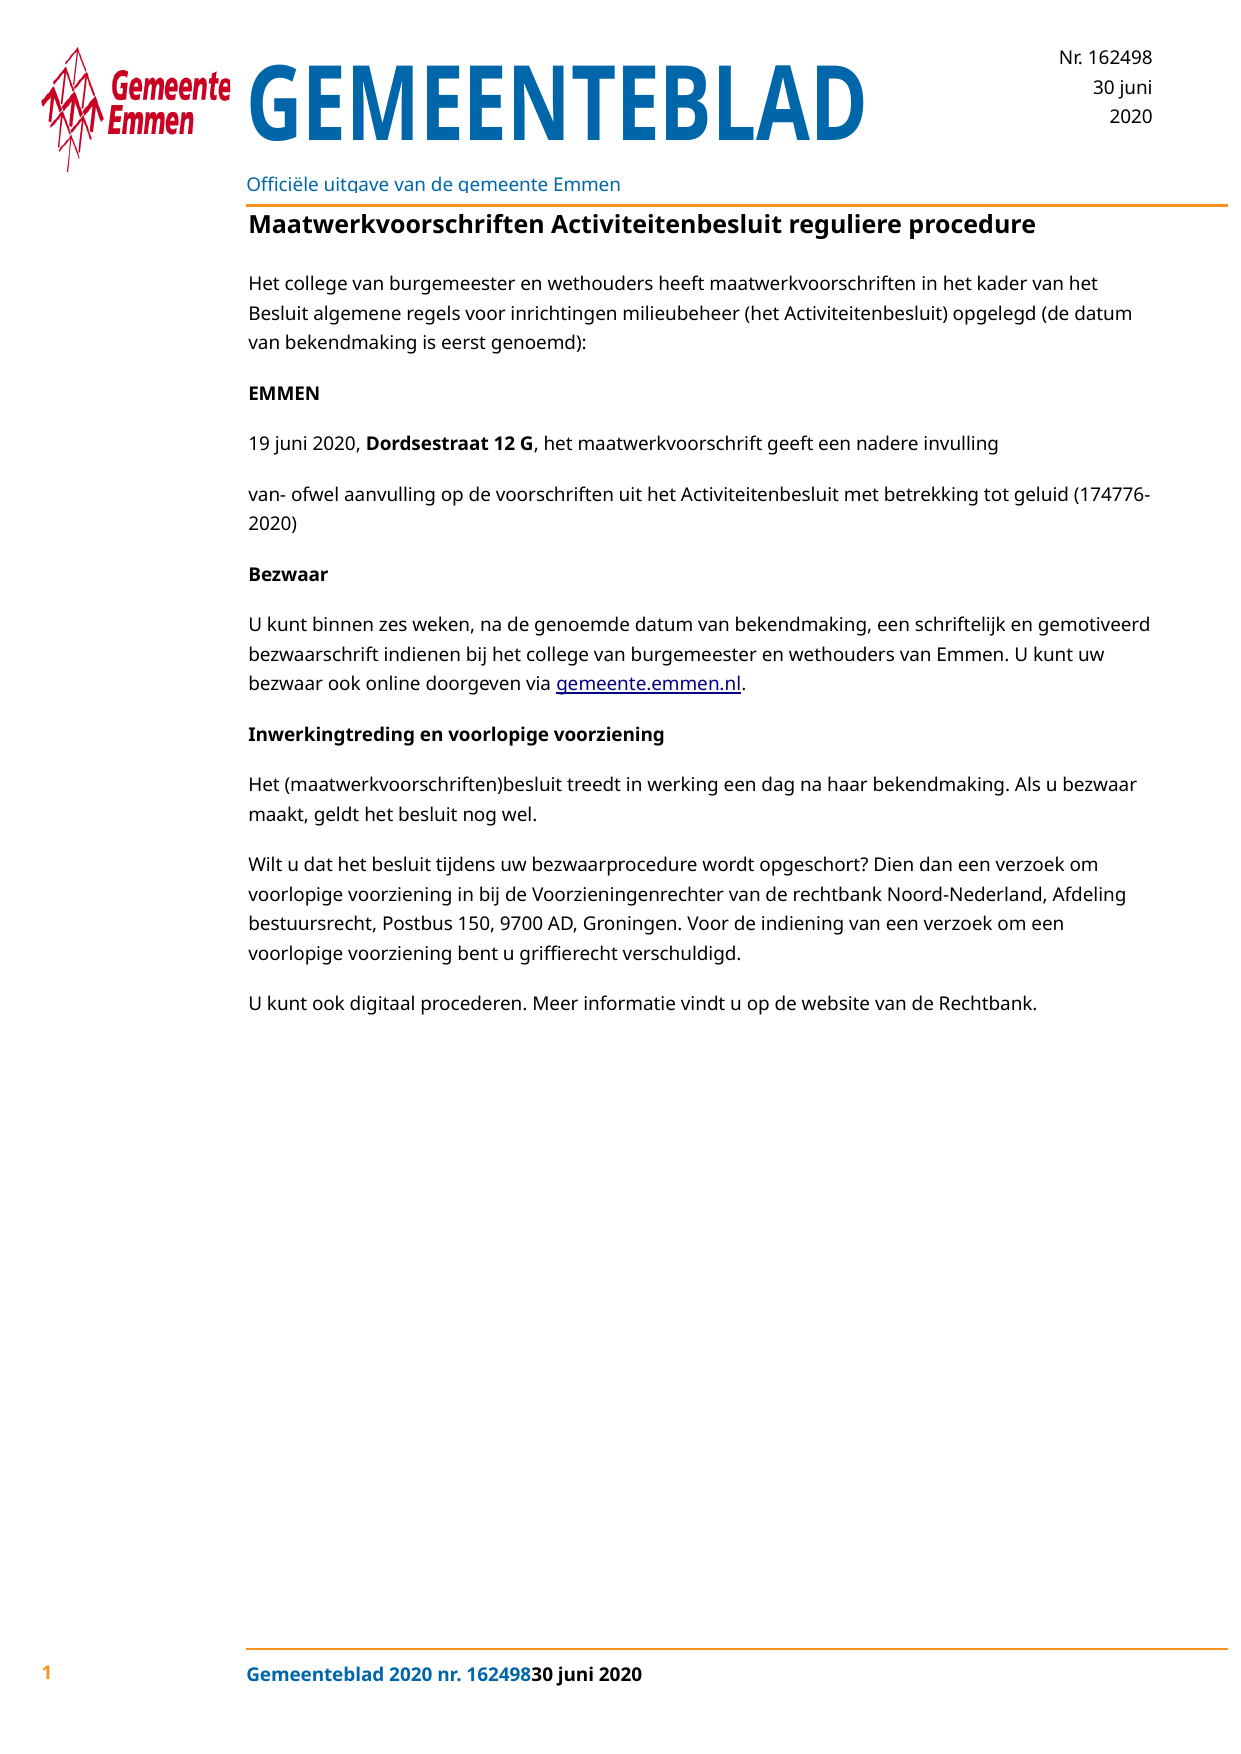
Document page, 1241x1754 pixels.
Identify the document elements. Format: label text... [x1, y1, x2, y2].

picture [41, 47, 231, 172]
text EMMEN [248, 380, 1152, 406]
text van- ofwel aanvulling op de voorschriften uit het Activiteitenbesluit met betrekking tot geluid (174776-2020) [248, 481, 1152, 536]
text 19 juni 2020, Dordsestraat 12 G, het maatwerkvoorschrift geeft een nadere invulling [248, 430, 1152, 456]
text Het (maatwerkvoorschriften)besluit treedt in werking een dag na haar bekendmaking. Als u bezwaar maakt, geldt het besluit nog wel. [248, 771, 1152, 826]
text Maatwerkvoorschriften Activiteitenbesluit reguliere procedure [248, 207, 1152, 241]
text Wilt u dat het besluit tijdens uw bezwaarprocedure wordt opgeschort? Dien dan een verzoek om voorlopige voorziening in bij de Voorzieningenrechter van de rechtbank Noord-Nederland, Afdeling bestuursrecht, Postbus 150, 9700 AD, Groningen. Voor de indiening van een verzoek om een voorlopige voorziening bent u griffierecht verschuldigd. [248, 851, 1152, 966]
text Het college van burgemeester en wethouders heeft maatwerkvoorschriften in het kader van het Besluit algemene regels voor inrichtingen milieubeheer (het Activiteitenbesluit) opgelegd (de datum van bekendmaking is eerst genoemd): [248, 270, 1152, 355]
text Inwerkingtreding en voorlopige voorziening [248, 721, 1152, 746]
text Bezwaar [248, 561, 1152, 586]
text U kunt ook digitaal procederen. Meer informatie vindt u op de website van de Rechtbank. [248, 990, 1152, 1016]
text U kunt binnen zes weken, na de genoemde datum van bekendmaking, een schriftelijk en gemotiveerd bezwaarschrift indienen bij het college van burgemeester en wethouders van Emmen. U kunt uw bezwaar ook online doorgeven via gemeente.emmen.nl. [248, 611, 1152, 696]
